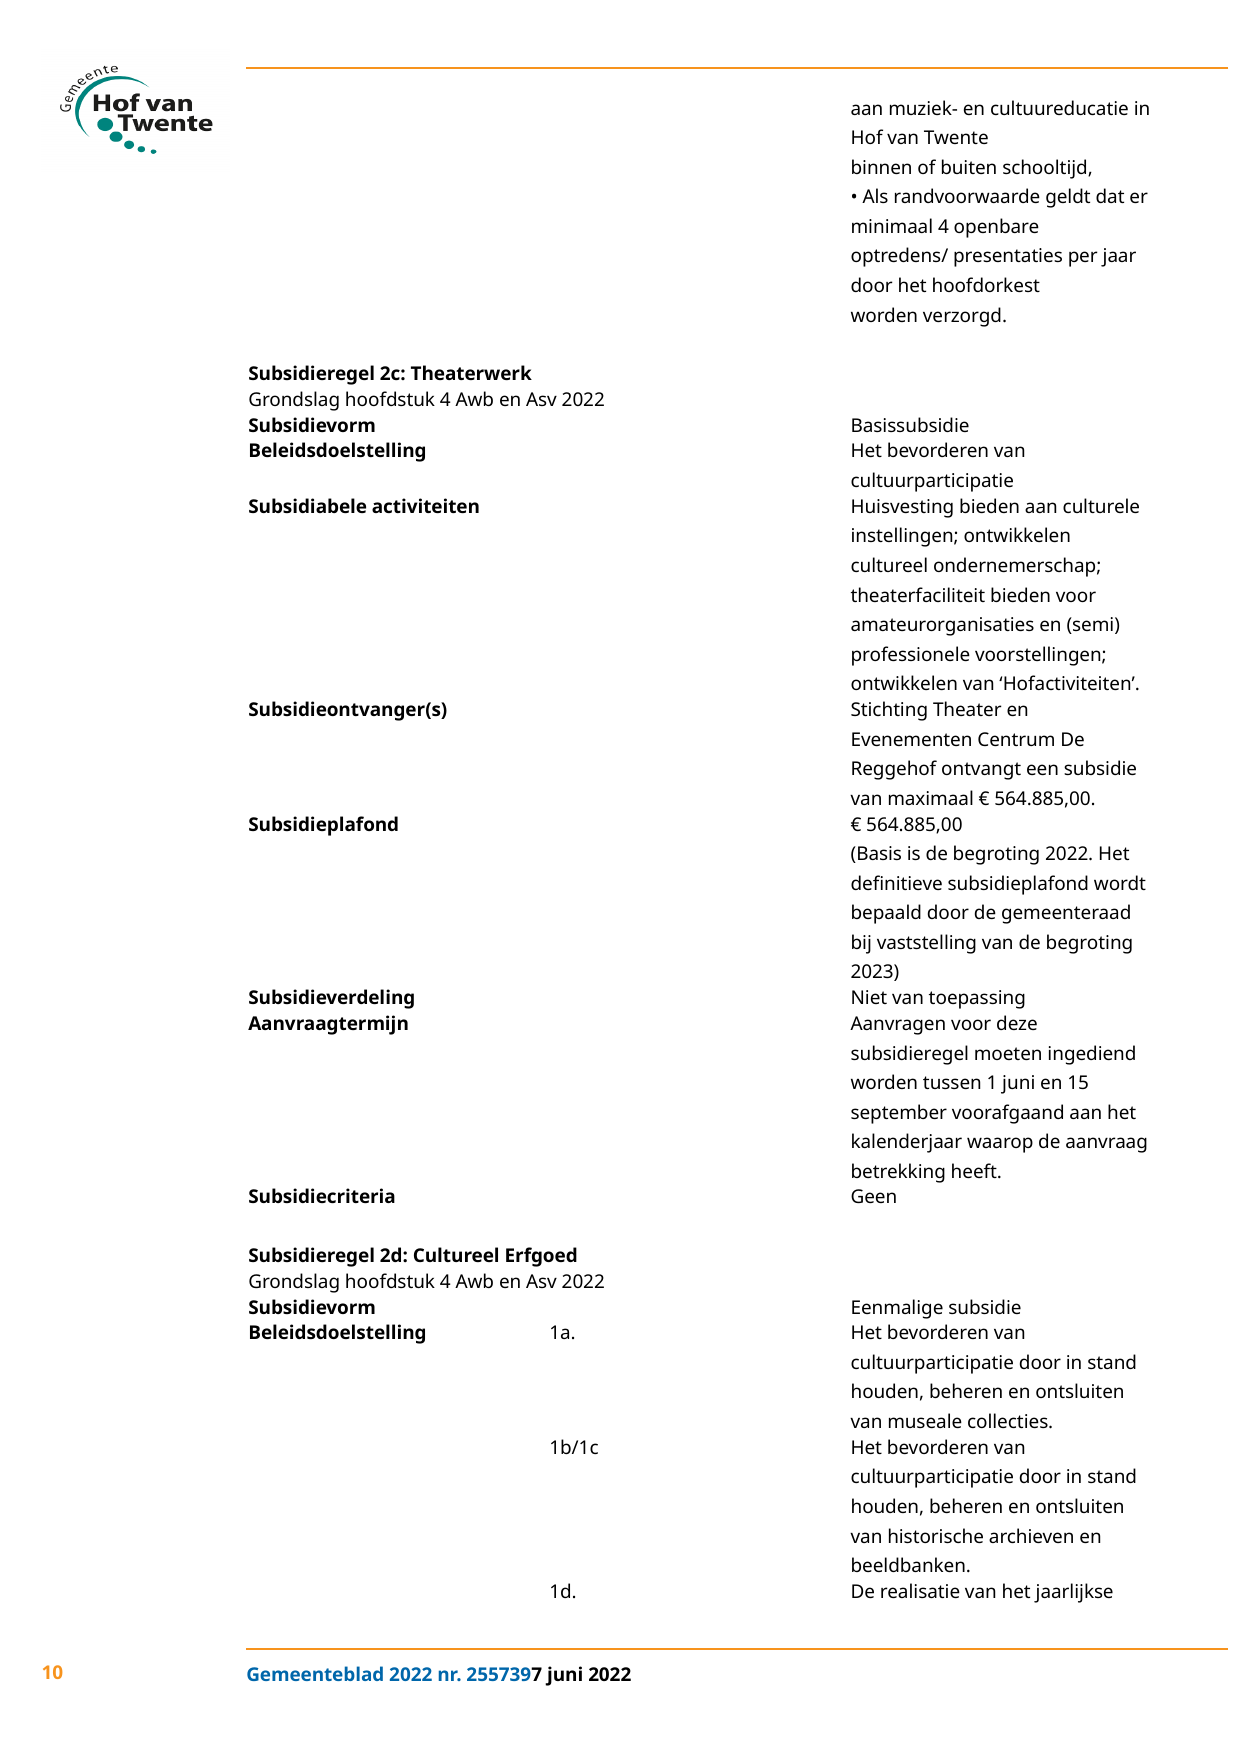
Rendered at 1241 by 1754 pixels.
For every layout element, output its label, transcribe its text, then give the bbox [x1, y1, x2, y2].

table_cell [549, 438, 850, 493]
table_cell Subsidieverdeling [248, 984, 549, 1010]
table_cell Beleidsdoelstelling [248, 438, 549, 493]
table_cell Aanvraagtermijn [248, 1010, 549, 1184]
table_cell Grondslag hoofdstuk 4 Awb en Asv 2022 [248, 1268, 1152, 1294]
table_cell 1a. [549, 1320, 850, 1434]
table_cell [549, 1010, 850, 1184]
table_cell Het bevorderen van cultuurparticipatie [850, 438, 1152, 493]
table_cell Subsidievorm [248, 412, 549, 438]
table_cell 1b/1c [549, 1434, 850, 1578]
table_cell [248, 1578, 549, 1604]
table_cell Basissubsidie [850, 412, 1152, 438]
table_cell Het bevorderen van cultuurparticipatie door in stand houden, beheren en ontsluiten van historische archieven en beeldbanken. [850, 1434, 1152, 1578]
table_cell Het bevorderen van cultuurparticipatie door in stand houden, beheren en ontsluiten van museale collecties. [850, 1320, 1152, 1434]
table_cell Beleidsdoelstelling [248, 1320, 549, 1434]
table_cell De realisatie van het jaarlijkse [850, 1578, 1152, 1604]
table_cell Subsidiecriteria [248, 1184, 549, 1209]
table_cell [549, 95, 850, 328]
table_cell [549, 696, 850, 811]
table_cell Eenmalige subsidie [850, 1294, 1152, 1319]
table_cell Subsidiabele activiteiten [248, 493, 549, 696]
table_cell [549, 984, 850, 1010]
table_cell [248, 1434, 549, 1578]
table_cell aan muziek- en cultuureducatie in Hof van Twente binnen of buiten schooltijd, • Als randvoorwaarde geldt dat er minimaal 4 openbare optredens/ presentaties per jaar door het hoofdorkest worden verzorgd. [850, 95, 1152, 328]
table_cell Grondslag hoofdstuk 4 Awb en Asv 2022 [248, 386, 1152, 412]
table_cell [549, 811, 850, 984]
table_header Subsidieregel 2d: Cultureel Erfgoed [248, 1243, 1152, 1268]
table_cell [549, 412, 850, 438]
table_cell Stichting Theater en Evenementen Centrum De Reggehof ontvangt een subsidie van maximaal € 564.885,00. [850, 696, 1152, 811]
table_cell Subsidieplafond [248, 811, 549, 984]
table_cell € 564.885,00 (Basis is de begroting 2022. Het definitieve subsidieplafond wordt bepaald door de gemeenteraad bij vaststelling van de begroting 2023) [850, 811, 1152, 984]
table_cell Huisvesting bieden aan culturele instellingen; ontwikkelen cultureel ondernemerschap; theaterfaciliteit bieden voor amateurorganisaties en (semi) professionele voorstellingen; ontwikkelen van ‘Hofactiviteiten’. [850, 493, 1152, 696]
table_cell Subsidieontvanger(s) [248, 696, 549, 811]
picture [41, 47, 231, 172]
table_cell Geen [850, 1184, 1152, 1209]
table_cell [549, 1294, 850, 1319]
table_cell Niet van toepassing [850, 984, 1152, 1010]
table_cell 1d. [549, 1578, 850, 1604]
table_cell [549, 493, 850, 696]
table_cell Aanvragen voor deze subsidieregel moeten ingediend worden tussen 1 juni en 15 september voorafgaand aan het kalenderjaar waarop de aanvraag betrekking heeft. [850, 1010, 1152, 1184]
table_cell [549, 1184, 850, 1209]
table_cell Subsidievorm [248, 1294, 549, 1319]
table_header Subsidieregel 2c: Theaterwerk [248, 361, 1152, 386]
table_cell [248, 95, 549, 328]
